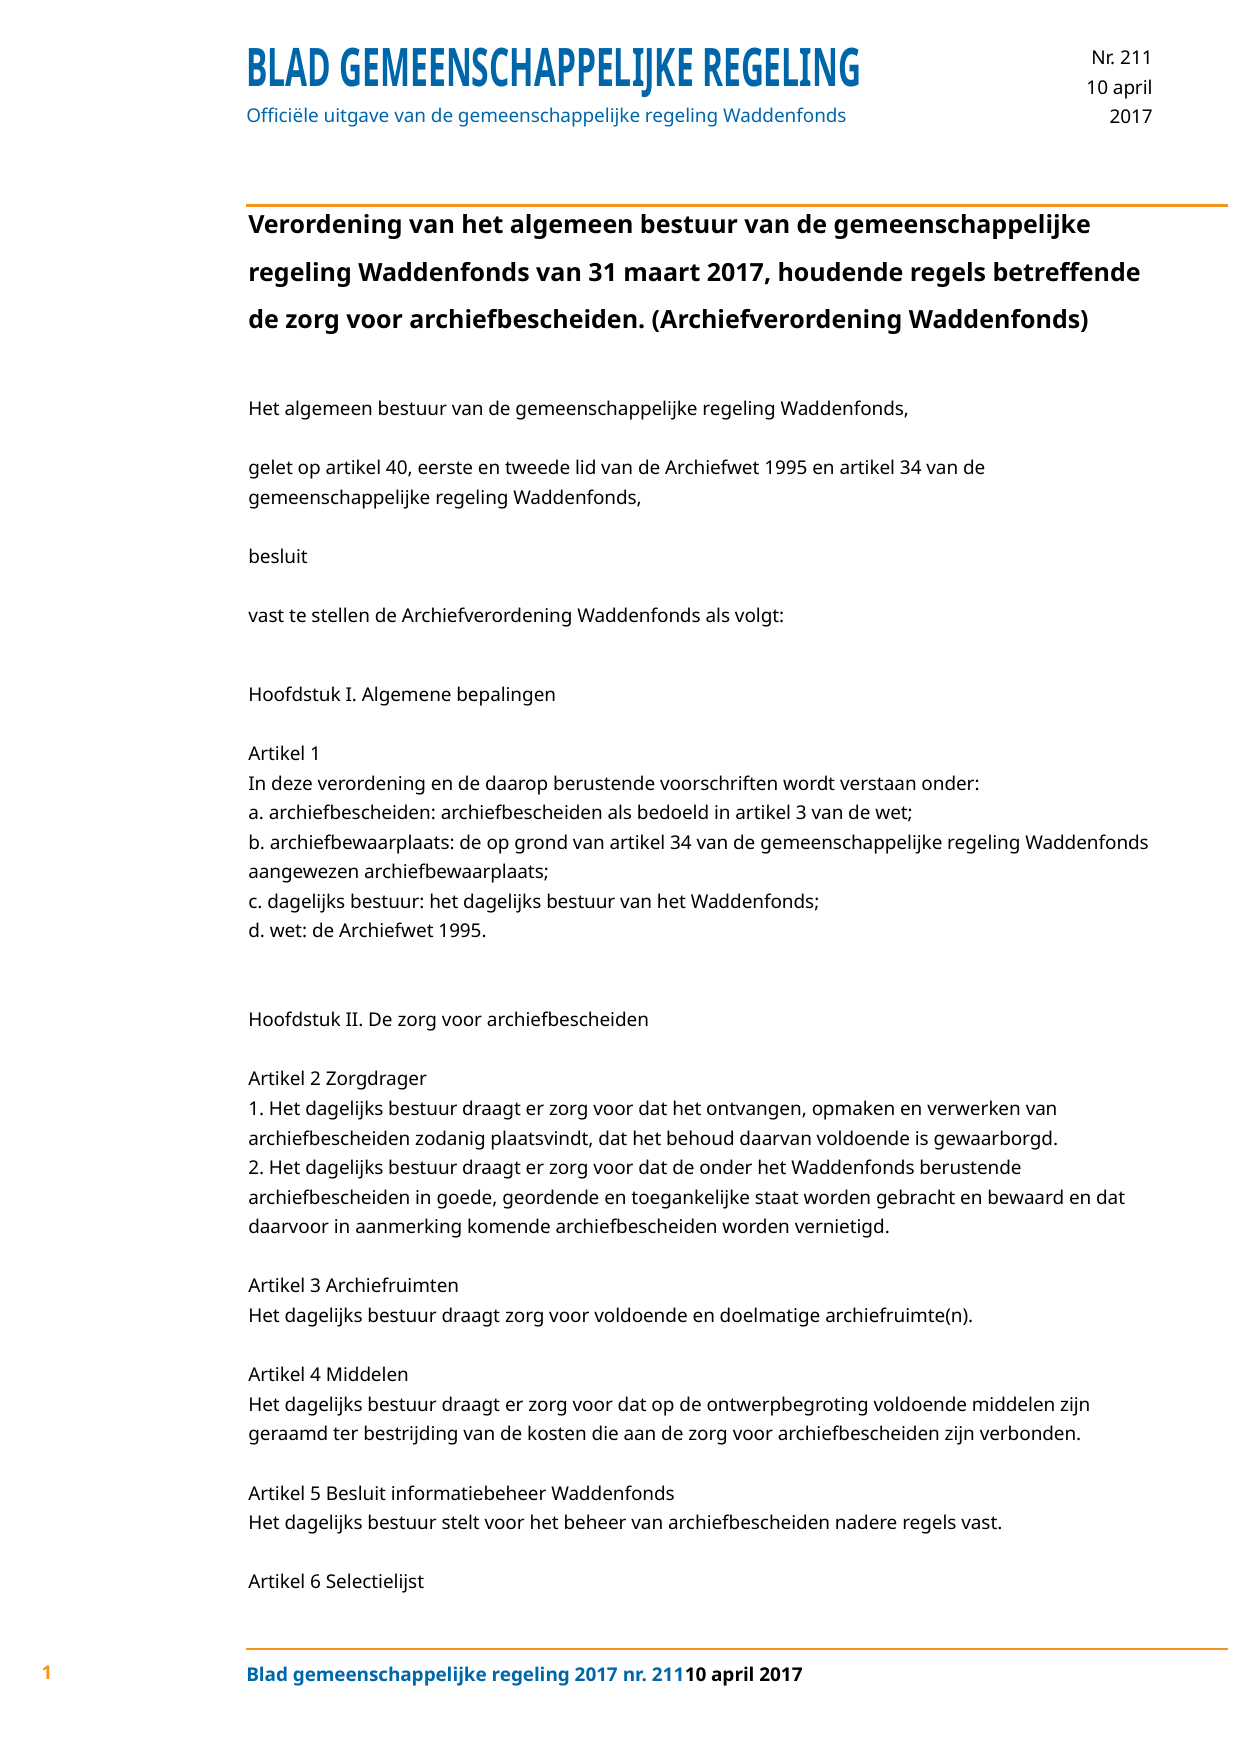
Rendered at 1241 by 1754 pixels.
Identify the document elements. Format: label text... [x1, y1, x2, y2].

text besluit [248, 543, 1152, 569]
text 1. Het dagelijks bestuur draagt er zorg voor dat het ontvangen, opmaken en verwerken van archiefbescheiden zodanig plaatsvindt, dat het behoud daarvan voldoende is gewaarborgd. [248, 1095, 1152, 1151]
text Artikel 1 [248, 740, 1152, 766]
text Het dagelijks bestuur stelt voor het beheer van archiefbescheiden nadere regels vast. [248, 1509, 1152, 1535]
text Verordening van het algemeen bestuur van de gemeenschappelijke regeling Waddenfonds van 31 maart 2017, houdende regels betreffende de zorg voor archiefbescheiden. (Archiefverordening Waddenfonds) [248, 207, 1152, 336]
text Het dagelijks bestuur draagt zorg voor voldoende en doelmatige archiefruimte(n). [248, 1302, 1152, 1328]
text c. dagelijks bestuur: het dagelijks bestuur van het Waddenfonds; [248, 888, 1152, 914]
text In deze verordening en de daarop berustende voorschriften wordt verstaan onder: [248, 770, 1152, 796]
picture [41, 47, 231, 172]
text gelet op artikel 40, eerste en tweede lid van de Archiefwet 1995 en artikel 34 van de gemeenschappelijke regeling Waddenfonds, [248, 454, 1152, 509]
text Het algemeen bestuur van de gemeenschappelijke regeling Waddenfonds, [248, 395, 1152, 421]
text Het dagelijks bestuur draagt er zorg voor dat op de ontwerpbegroting voldoende middelen zijn geraamd ter bestrijding van de kosten die aan de zorg voor archiefbescheiden zijn verbonden. [248, 1391, 1152, 1446]
text Artikel 2 Zorgdrager [248, 1066, 1152, 1091]
text a. archiefbescheiden: archiefbescheiden als bedoeld in artikel 3 van de wet; [248, 799, 1152, 825]
text Hoofdstuk II. De zorg voor archiefbescheiden [248, 1006, 1152, 1032]
text Hoofdstuk I. Algemene bepalingen [248, 681, 1152, 707]
text b. archiefbewaarplaats: de op grond van artikel 34 van de gemeenschappelijke regeling Waddenfonds aangewezen archiefbewaarplaats; [248, 829, 1152, 884]
text Artikel 3 Archiefruimten [248, 1273, 1152, 1298]
text 2. Het dagelijks bestuur draagt er zorg voor dat de onder het Waddenfonds berustende archiefbescheiden in goede, geordende en toegankelijke staat worden gebracht en bewaard en dat daarvoor in aanmerking komende archiefbescheiden worden vernietigd. [248, 1154, 1152, 1239]
text Artikel 4 Middelen [248, 1361, 1152, 1387]
text d. wet: de Archiefwet 1995. [248, 918, 1152, 943]
text Artikel 5 Besluit informatiebeheer Waddenfonds [248, 1480, 1152, 1506]
text vast te stellen de Archiefverordening Waddenfonds als volgt: [248, 602, 1152, 628]
text Artikel 6 Selectielijst [248, 1568, 1152, 1594]
